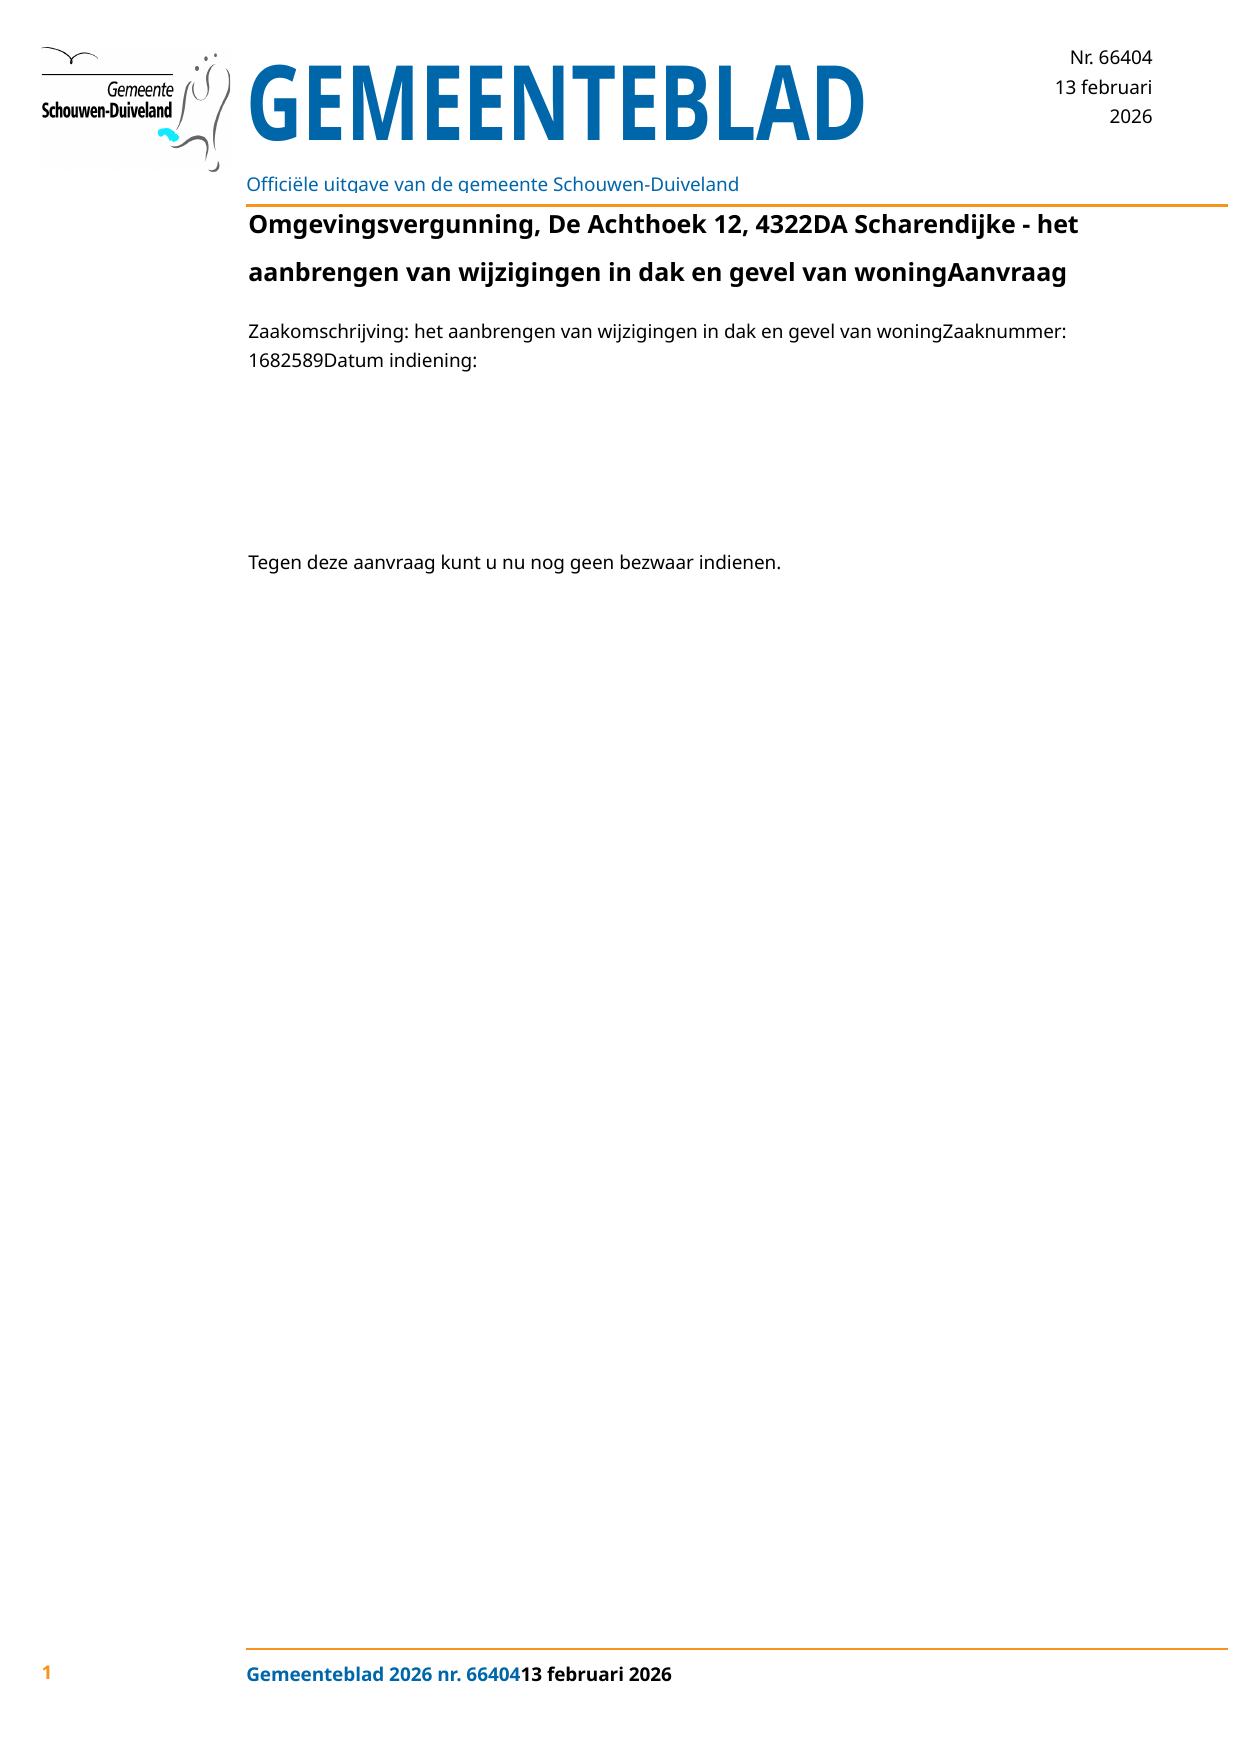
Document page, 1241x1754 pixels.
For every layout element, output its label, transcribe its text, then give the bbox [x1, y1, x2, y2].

text Omgevingsvergunning, De Achthoek 12, 4322DA Scharendijke - het aanbrengen van wijzigingen in dak en gevel van woningAanvraag [248, 207, 1152, 288]
text Tegen deze aanvraag kunt u nu nog geen bezwaar indienen. [248, 549, 1152, 575]
picture [41, 47, 231, 172]
text Zaakomschrijving: het aanbrengen van wijzigingen in dak en gevel van woningZaaknummer: 1682589Datum indiening: [248, 318, 1152, 373]
